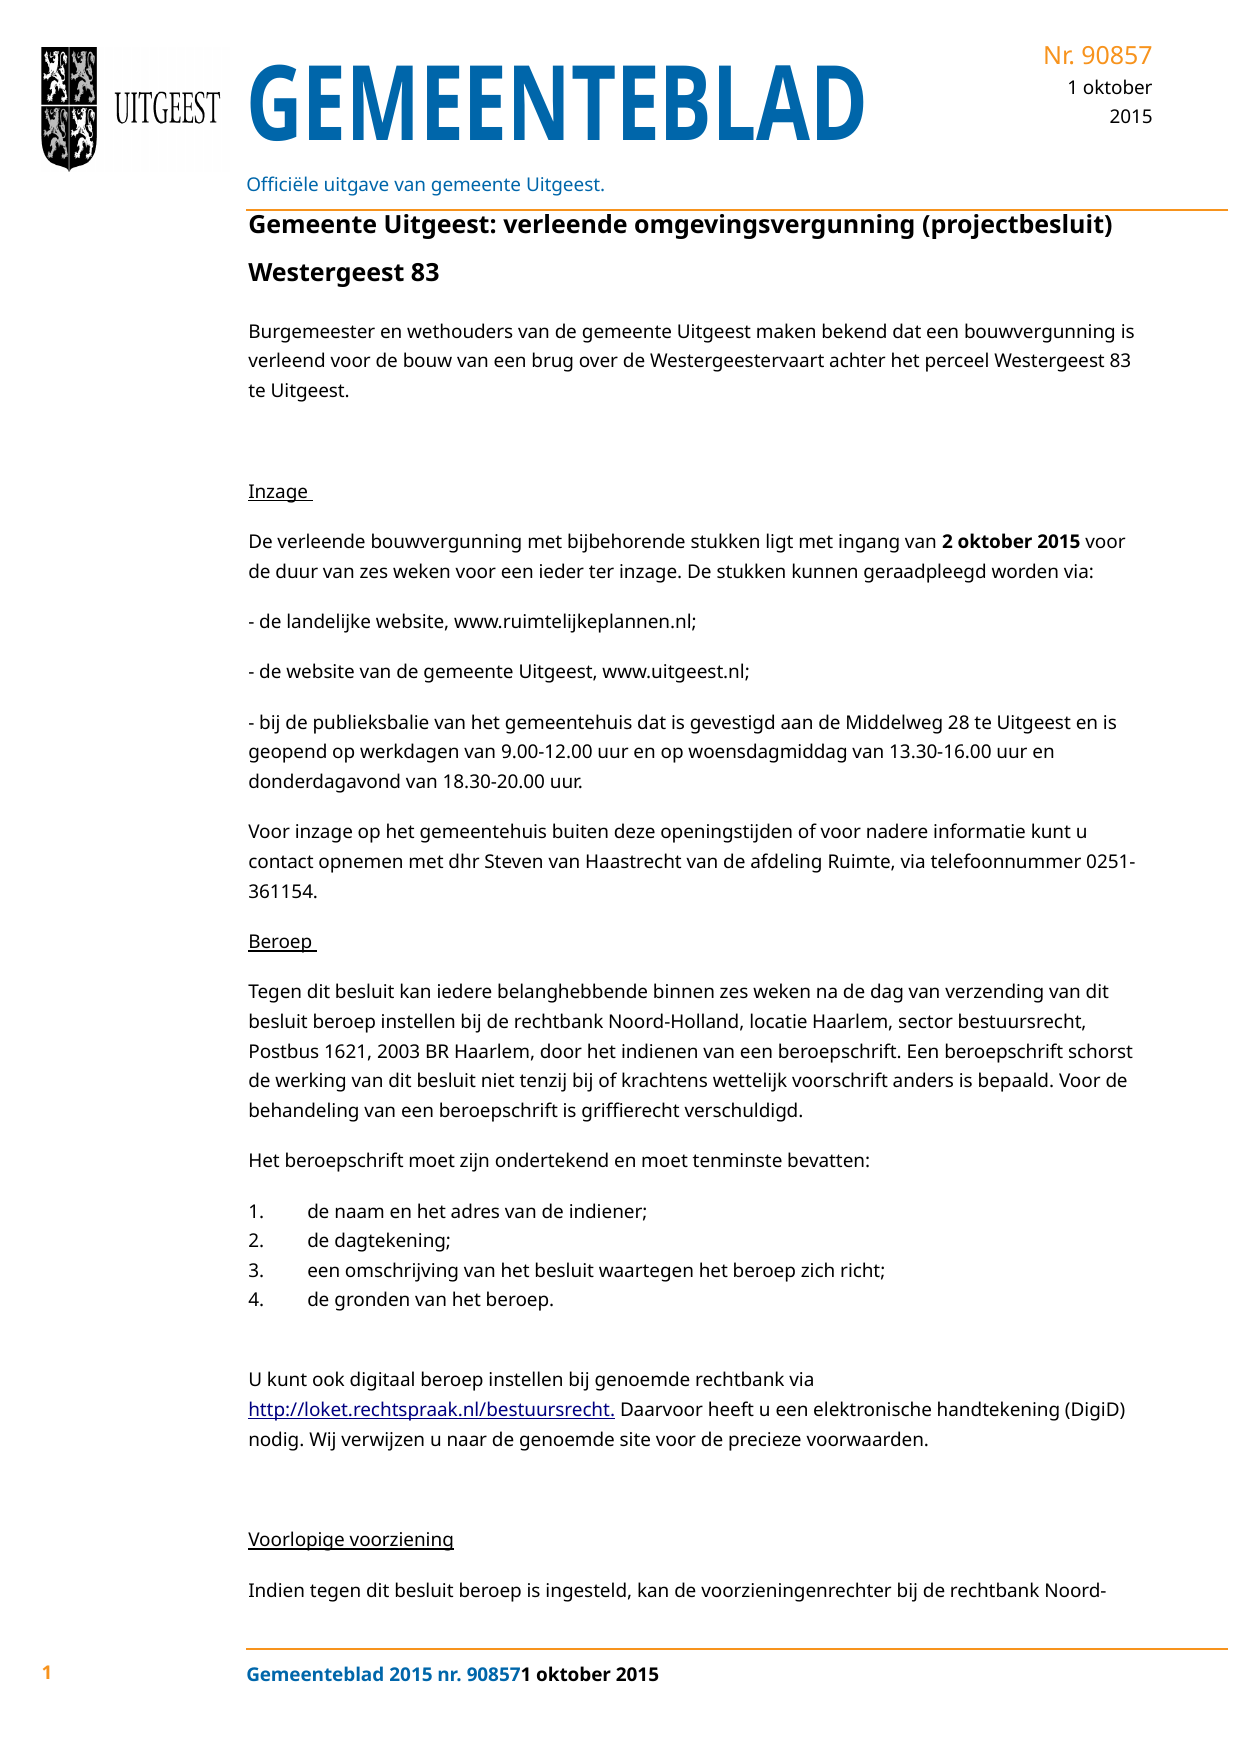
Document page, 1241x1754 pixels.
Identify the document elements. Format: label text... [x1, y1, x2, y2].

text Het beroepschrift moet zijn ondertekend en moet tenminste bevatten: [248, 1147, 1152, 1173]
text Inzage [248, 478, 1152, 504]
text Gemeente Uitgeest: verleende omgevingsvergunning (projectbesluit) Westergeest 83 [248, 211, 1152, 288]
text - bij de publieksbalie van het gemeentehuis dat is gevestigd aan de Middelweg 28 te Uitgeest en is geopend op werkdagen van 9.00-12.00 uur en op woensdagmiddag van 13.30-16.00 uur en donderdagavond van 18.30-20.00 uur. [248, 709, 1152, 794]
text Burgemeester en wethouders van de gemeente Uitgeest maken bekend dat een bouwvergunning is verleend voor de bouw van een brug over de Westergeestervaart achter het perceel Westergeest 83 te Uitgeest. [248, 318, 1152, 403]
text Tegen dit besluit kan iedere belanghebbende binnen zes weken na de dag van verzending van dit besluit beroep instellen bij de rechtbank Noord-Holland, locatie Haarlem, sector bestuursrecht, Postbus 1621, 2003 BR Haarlem, door het indienen van een beroepschrift. Een beroepschrift schorst de werking van dit besluit niet tenzij bij of krachtens wettelijk voorschrift anders is bepaald. Voor de behandeling van een beroepschrift is griffierecht verschuldigd. [248, 979, 1152, 1123]
text - de website van de gemeente Uitgeest, www.uitgeest.nl; [248, 659, 1152, 684]
text De verleende bouwvergunning met bijbehorende stukken ligt met ingang van 2 oktober 2015 voor de duur van zes weken voor een ieder ter inzage. De stukken kunnen geraadpleegd worden via: [248, 528, 1152, 584]
text U kunt ook digitaal beroep instellen bij genoemde rechtbank via http://loket.rechtspraak.nl/bestuursrecht. Daarvoor heeft u een elektronische handtekening (DigiD) nodig. Wij verwijzen u naar de genoemde site voor de precieze voorwaarden. [248, 1367, 1152, 1452]
list de dagtekening; [248, 1227, 1152, 1253]
text - de landelijke website, www.ruimtelijkeplannen.nl; [248, 608, 1152, 634]
text Beroep [248, 928, 1152, 954]
list een omschrijving van het besluit waartegen het beroep zich richt; [248, 1257, 1152, 1283]
text Voorlopige voorziening [248, 1527, 1152, 1552]
picture [41, 47, 231, 172]
text Voor inzage op het gemeentehuis buiten deze openingstijden of voor nadere informatie kunt u contact opnemen met dhr Steven van Haastrecht van de afdeling Ruimte, via telefoonnummer 0251-361154. [248, 819, 1152, 904]
list de naam en het adres van de indiener; [248, 1198, 1152, 1224]
list de gronden van het beroep. [248, 1287, 1152, 1312]
text Indien tegen dit besluit beroep is ingesteld, kan de voorzieningenrechter bij de rechtbank Noord- [248, 1577, 1152, 1603]
